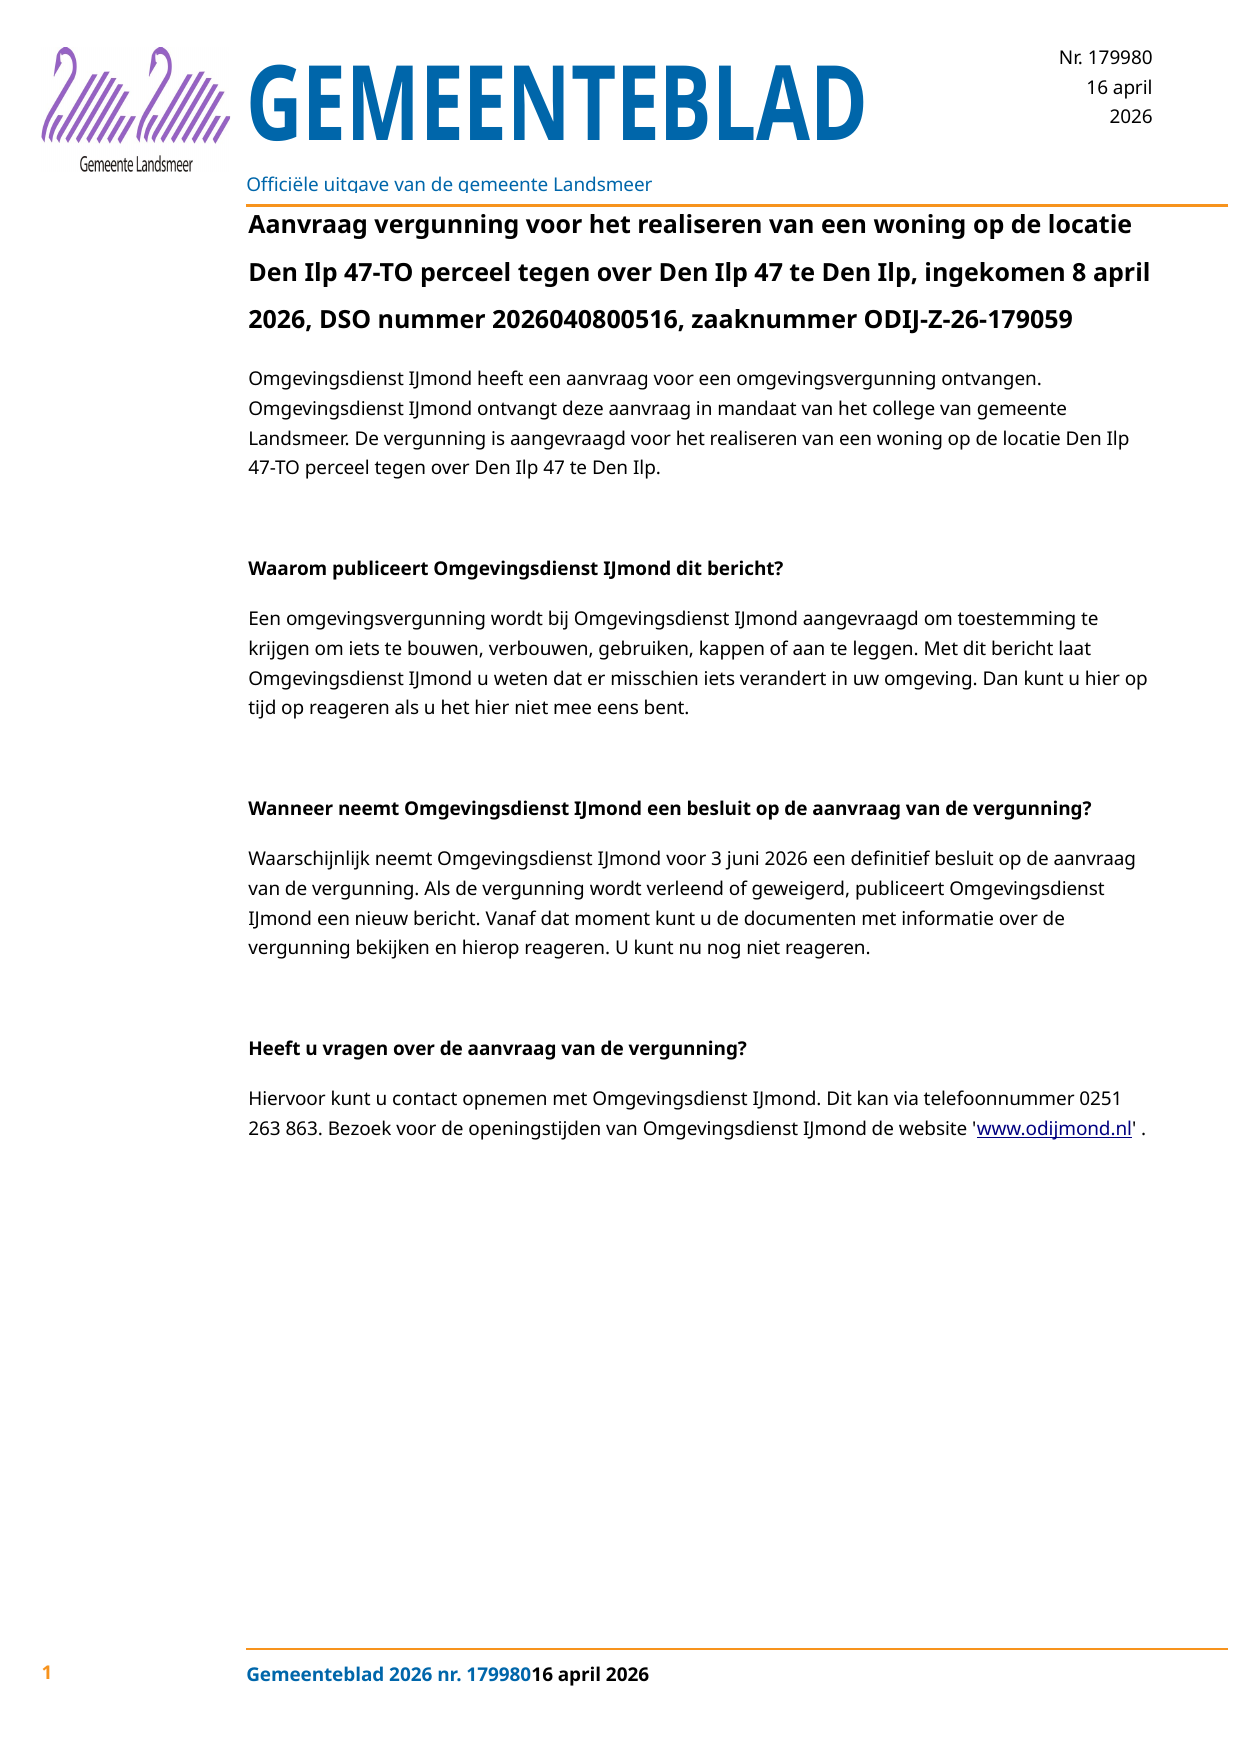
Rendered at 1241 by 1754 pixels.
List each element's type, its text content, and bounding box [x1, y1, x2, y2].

text Omgevingsdienst IJmond heeft een aanvraag voor een omgevingsvergunning ontvangen. Omgevingsdienst IJmond ontvangt deze aanvraag in mandaat van het college van gemeente Landsmeer. De vergunning is aangevraagd voor het realiseren van een woning op de locatie Den Ilp 47-TO perceel tegen over Den Ilp 47 te Den Ilp. [248, 366, 1152, 480]
text Heeft u vragen over de aanvraag van de vergunning? [248, 1035, 1152, 1061]
text Waarschijnlijk neemt Omgevingsdienst IJmond voor 3 juni 2026 een definitief besluit op de aanvraag van de vergunning. Als de vergunning wordt verleend of geweigerd, publiceert Omgevingsdienst IJmond een nieuw bericht. Vanaf dat moment kunt u de documenten met informatie over de vergunning bekijken en hierop reageren. U kunt nu nog niet reageren. [248, 846, 1152, 960]
text Hiervoor kunt u contact opnemen met Omgevingsdienst IJmond. Dit kan via telefoonnummer 0251 263 863. Bezoek voor de openingstijden van Omgevingsdienst IJmond de website 'www.odijmond.nl' . [248, 1086, 1152, 1141]
text Aanvraag vergunning voor het realiseren van een woning op de locatie Den Ilp 47-TO perceel tegen over Den Ilp 47 te Den Ilp, ingekomen 8 april 2026, DSO nummer 2026040800516, zaaknummer ODIJ-Z-26-179059 [248, 207, 1152, 336]
picture [41, 47, 231, 172]
text Een omgevingsvergunning wordt bij Omgevingsdienst IJmond aangevraagd om toestemming te krijgen om iets te bouwen, verbouwen, gebruiken, kappen of aan te leggen. Met dit bericht laat Omgevingsdienst IJmond u weten dat er misschien iets verandert in uw omgeving. Dan kunt u hier op tijd op reageren als u het hier niet mee eens bent. [248, 606, 1152, 720]
text Waarom publiceert Omgevingsdienst IJmond dit bericht? [248, 555, 1152, 581]
text Wanneer neemt Omgevingsdienst IJmond een besluit op de aanvraag van de vergunning? [248, 795, 1152, 821]
